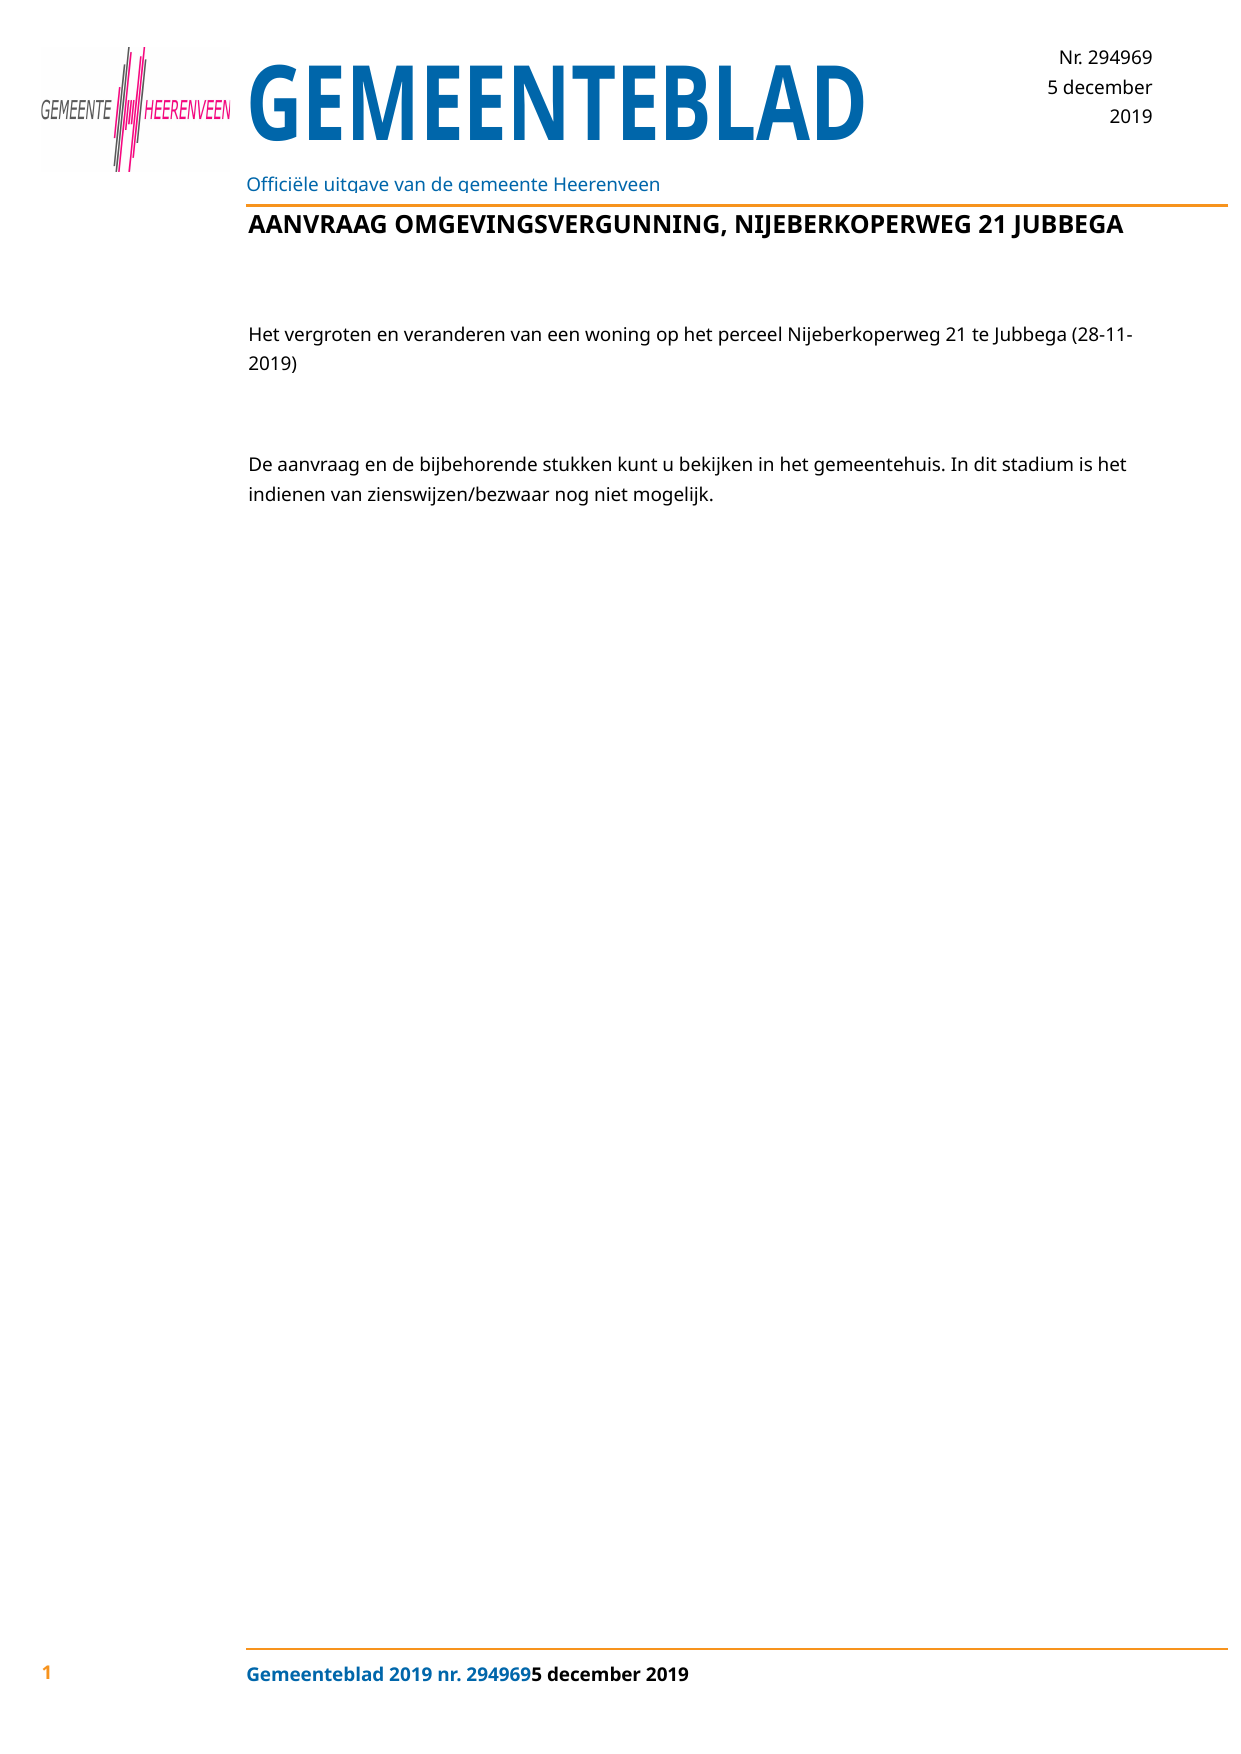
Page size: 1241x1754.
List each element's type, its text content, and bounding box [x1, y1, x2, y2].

picture [41, 47, 231, 172]
text Het vergroten en veranderen van een woning op het perceel Nijeberkoperweg 21 te Jubbega (28-11-2019) [248, 321, 1152, 376]
text AANVRAAG OMGEVINGSVERGUNNING, NIJEBERKOPERWEG 21 JUBBEGA [248, 207, 1152, 241]
text De aanvraag en de bijbehorende stukken kunt u bekijken in het gemeentehuis. In dit stadium is het indienen van zienswijzen/bezwaar nog niet mogelijk. [248, 451, 1152, 506]
